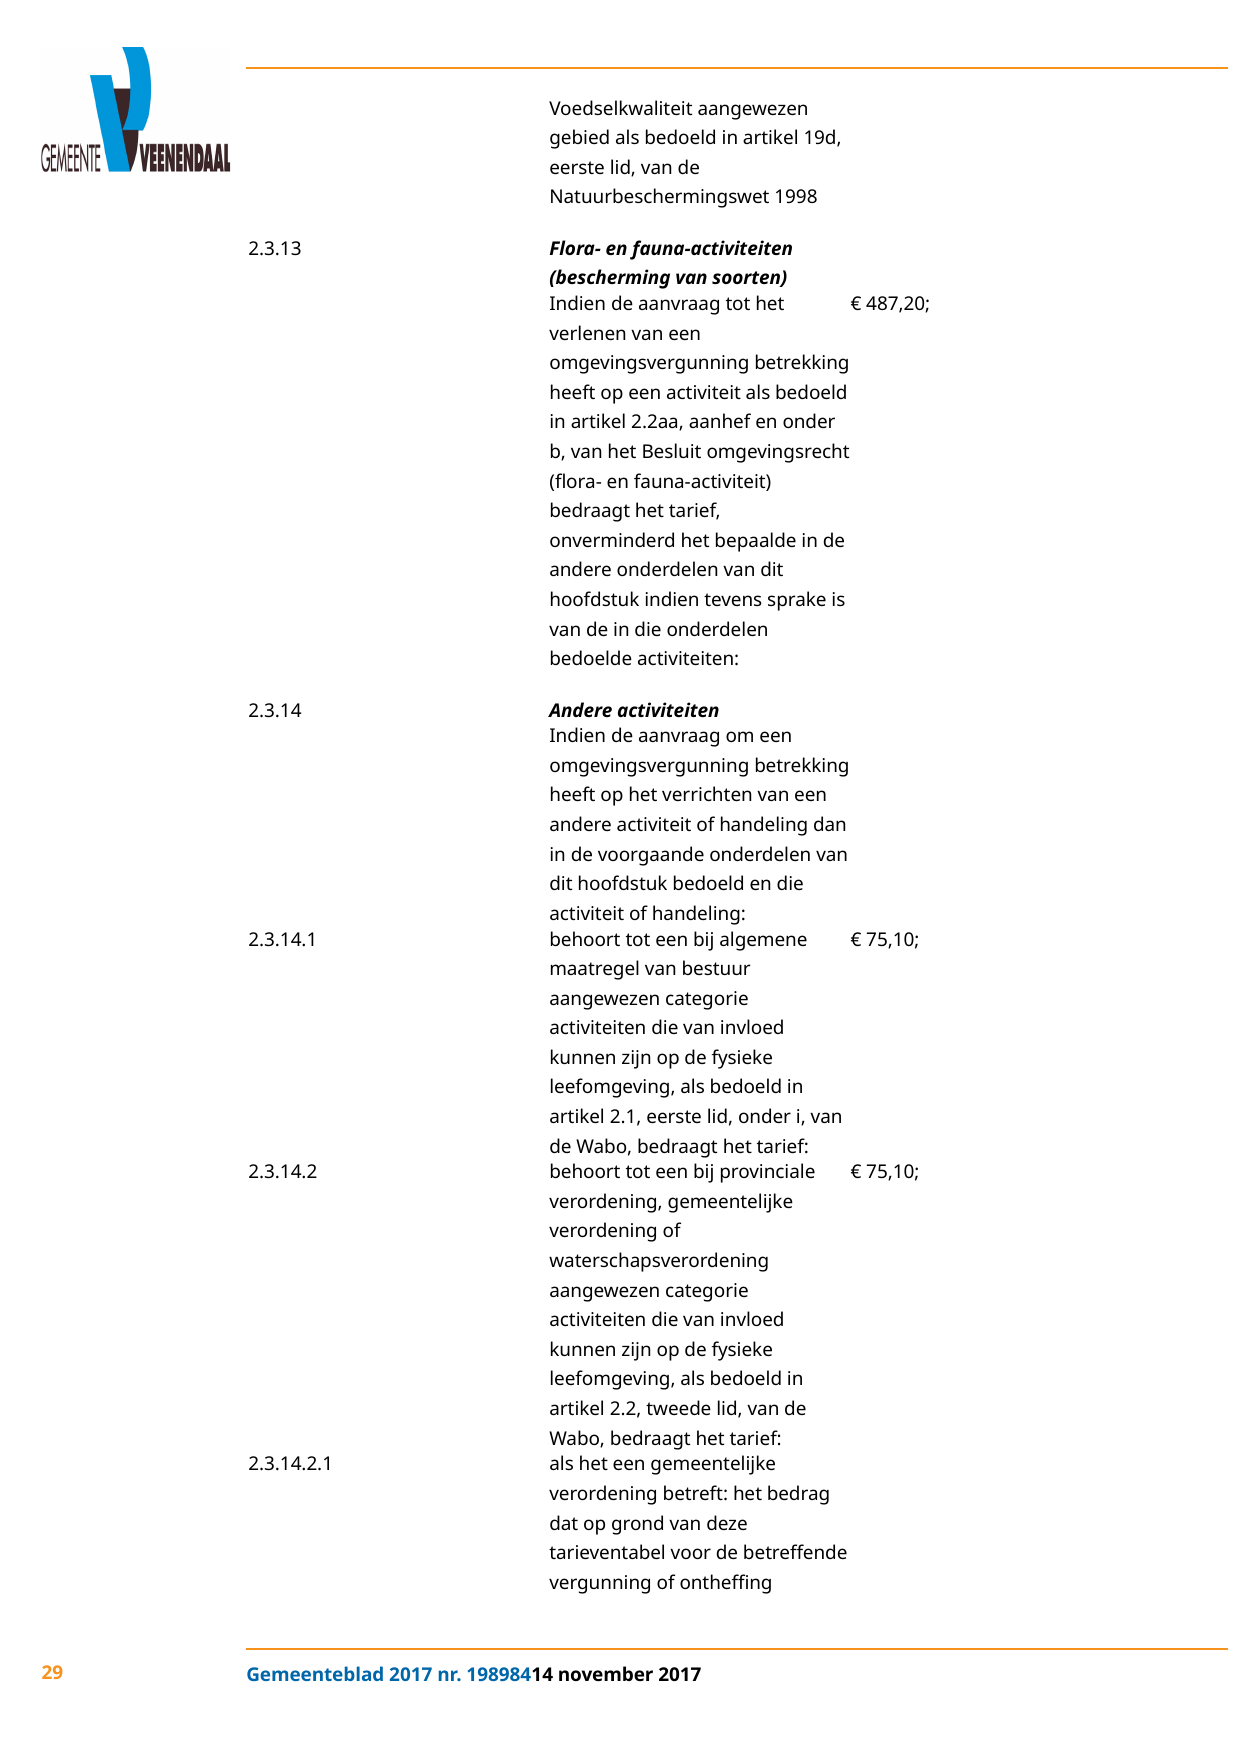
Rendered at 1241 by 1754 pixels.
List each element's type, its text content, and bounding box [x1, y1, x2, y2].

table_cell € 75,10; [850, 1159, 1152, 1451]
table_cell [248, 723, 549, 926]
table_cell behoort tot een bij provinciale verordening, gemeentelijke verordening of waterschapsverordening aangewezen categorie activiteiten die van invloed kunnen zijn op de fysieke leefomgeving, als bedoeld in artikel 2.2, tweede lid, van de Wabo, bedraagt het tarief: [549, 1159, 850, 1451]
table_cell Voedselkwaliteit aangewezen gebied als bedoeld in artikel 19d, eerste lid, van de Natuurbeschermingswet 1998 [549, 95, 850, 209]
picture [41, 47, 130, 172]
table_cell [248, 290, 549, 671]
picture [123, 47, 231, 172]
table_cell [248, 209, 549, 235]
table_cell [850, 209, 1152, 235]
table_cell 2.3.14.2 [248, 1159, 549, 1451]
table_cell [850, 95, 1152, 209]
table_cell 2.3.13 [248, 235, 549, 290]
table_cell Indien de aanvraag om een omgevingsvergunning betrekking heeft op het verrichten van een andere activiteit of handeling dan in de voorgaande onderdelen van dit hoofdstuk bedoeld en die activiteit of handeling: [549, 723, 850, 926]
table_cell [248, 95, 549, 209]
table_cell 2.3.14 [248, 697, 549, 722]
table_cell € 75,10; [850, 926, 1152, 1158]
table_cell [549, 671, 850, 697]
table_cell Flora- en fauna-activiteiten (bescherming van soorten) [549, 235, 850, 290]
table_cell 2.3.14.1 [248, 926, 549, 1158]
table_cell [850, 723, 1152, 926]
table_cell € 487,20; [850, 290, 1152, 671]
table_cell als het een gemeentelijke verordening betreft: het bedrag dat op grond van deze tarieventabel voor de betreffende vergunning of ontheffing [549, 1451, 850, 1594]
table_cell Andere activiteiten [549, 697, 850, 722]
table_cell [850, 697, 1152, 722]
table_cell [850, 1451, 1152, 1594]
table_cell [850, 235, 1152, 290]
table_cell [850, 671, 1152, 697]
table_cell behoort tot een bij algemene maatregel van bestuur aangewezen categorie activiteiten die van invloed kunnen zijn op de fysieke leefomgeving, als bedoeld in artikel 2.1, eerste lid, onder i, van de Wabo, bedraagt het tarief: [549, 926, 850, 1158]
table_cell Indien de aanvraag tot het verlenen van een omgevingsvergunning betrekking heeft op een activiteit als bedoeld in artikel 2.2aa, aanhef en onder b, van het Besluit omgevingsrecht (flora- en fauna-activiteit) bedraagt het tarief, onverminderd het bepaalde in de andere onderdelen van dit hoofdstuk indien tevens sprake is van de in die onderdelen bedoelde activiteiten: [549, 290, 850, 671]
table_cell [248, 671, 549, 697]
table_cell 2.3.14.2.1 [248, 1451, 549, 1594]
table_cell [549, 209, 850, 235]
